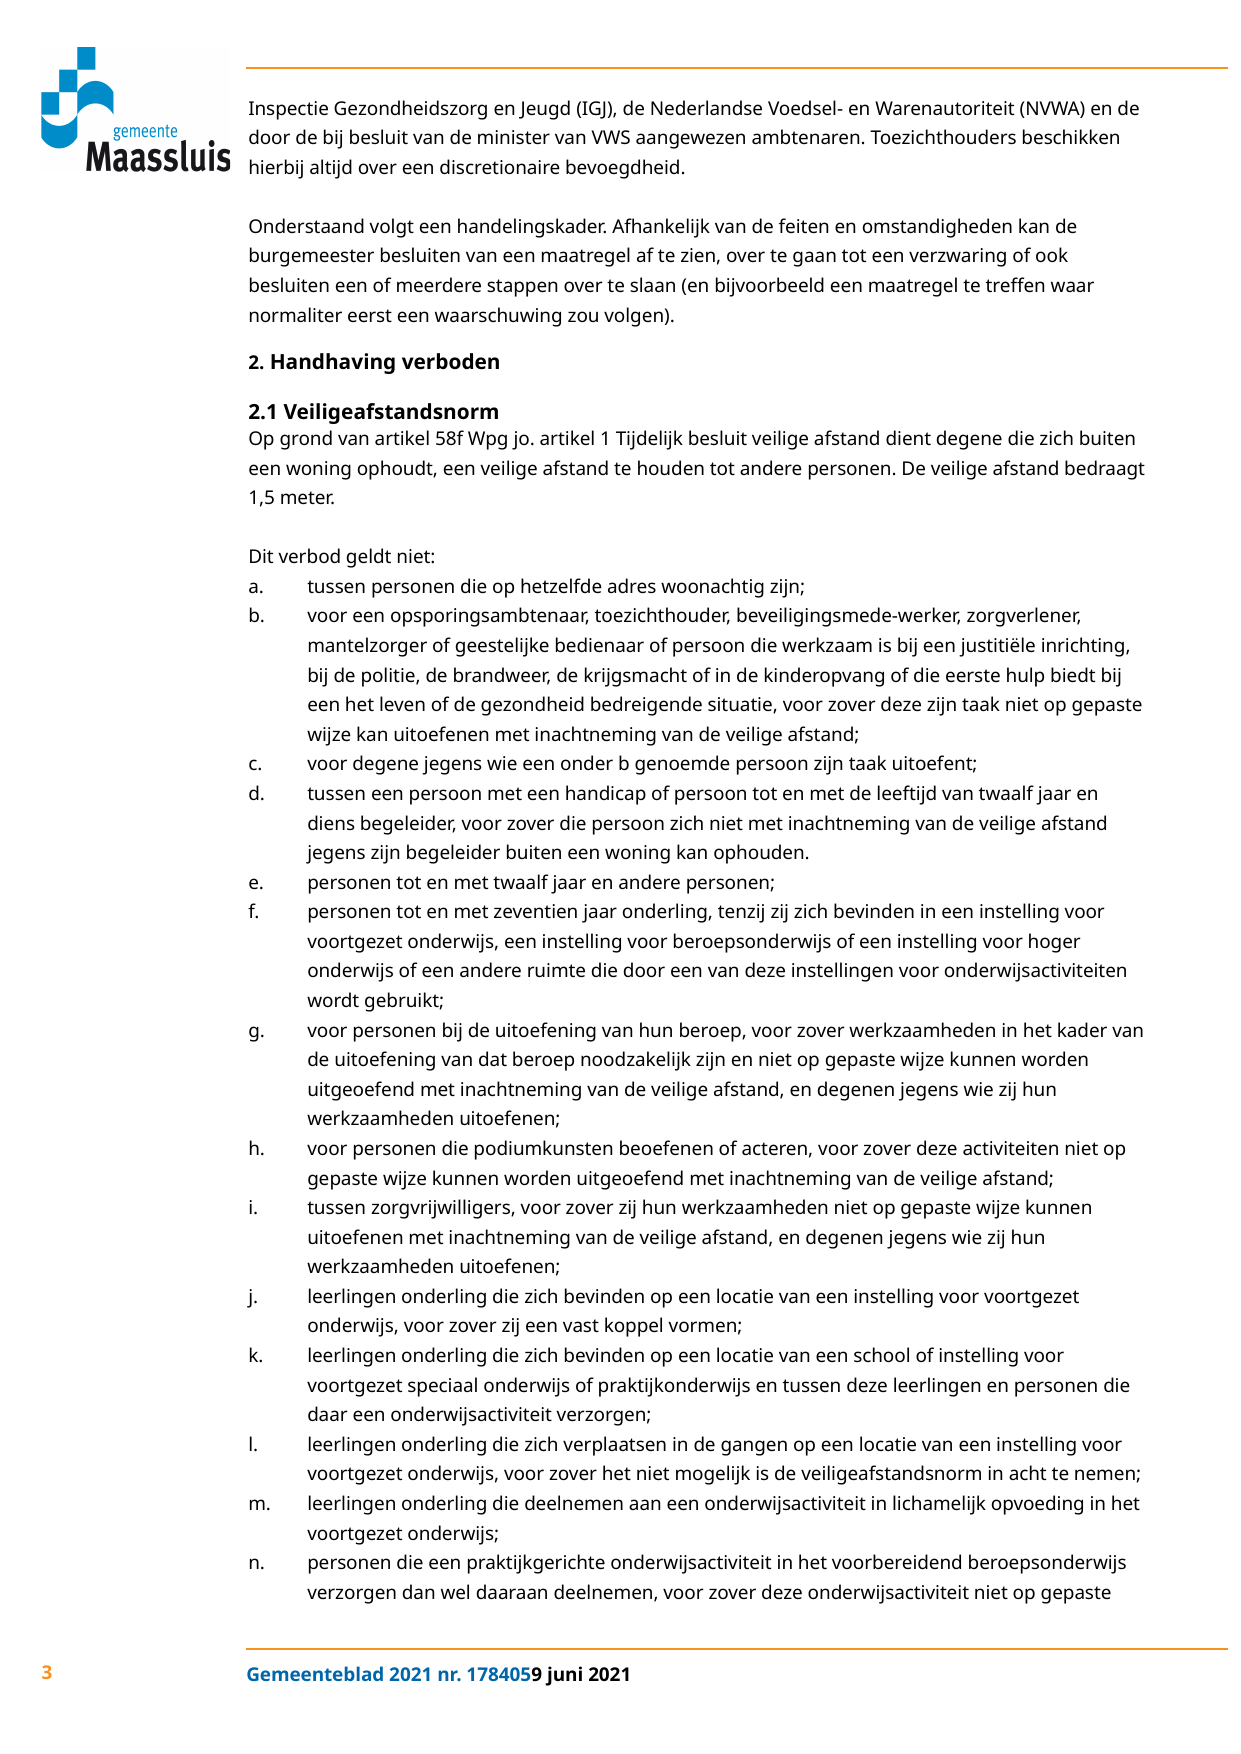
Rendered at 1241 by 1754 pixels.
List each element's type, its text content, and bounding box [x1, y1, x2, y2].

list personen tot en met zeventien jaar onderling, tenzij zij zich bevinden in een instelling voor voortgezet onderwijs, een instelling voor beroepsonderwijs of een instelling voor hoger onderwijs of een andere ruimte die door een van deze instellingen voor onderwijsactiviteiten wordt gebruikt; [248, 898, 1152, 1013]
list personen tot en met twaalf jaar en andere personen; [248, 869, 1152, 895]
list leerlingen onderling die zich verplaatsen in de gangen op een locatie van een instelling voor voortgezet onderwijs, voor zover het niet mogelijk is de veiligeafstandsnorm in acht te nemen; [248, 1431, 1152, 1486]
list voor degene jegens wie een onder b genoemde persoon zijn taak uitoefent; [248, 751, 1152, 776]
list voor een opsporingsambtenaar, toezichthouder, beveiligingsmede-werker, zorgverlener, mantelzorger of geestelijke bedienaar of persoon die werkzaam is bij een justitiële inrichting, bij de politie, de brandweer, de krijgsmacht of in de kinderopvang of die eerste hulp biedt bij een het leven of de gezondheid bedreigende situatie, voor zover deze zijn taak niet op gepaste wijze kan uitoefenen met inachtneming van de veilige afstand; [248, 603, 1152, 747]
list tussen personen die op hetzelfde adres woonachtig zijn; [248, 573, 1152, 599]
list personen die een praktijkgerichte onderwijsactiviteit in het voorbereidend beroepsonderwijs verzorgen dan wel daaraan deelnemen, voor zover deze onderwijsactiviteit niet op gepaste [248, 1549, 1152, 1605]
list voor personen bij de uitoefening van hun beroep, voor zover werkzaamheden in het kader van de uitoefening van dat beroep noodzakelijk zijn en niet op gepaste wijze kunnen worden uitgeoefend met inachtneming van de veilige afstand, en degenen jegens wie zij hun werkzaamheden uitoefenen; [248, 1017, 1152, 1131]
text Onderstaand volgt een handelingskader. Afhankelijk van de feiten en omstandigheden kan de burgemeester besluiten van een maatregel af te zien, over te gaan tot een verzwaring of ook besluiten een of meerdere stappen over te slaan (en bijvoorbeeld een maatregel te treffen waar normaliter eerst een waarschuwing zou volgen). [248, 213, 1152, 328]
text 2. Handhaving verboden [248, 347, 1152, 376]
list tussen een persoon met een handicap of persoon tot en met de leeftijd van twaalf jaar en diens begeleider, voor zover die persoon zich niet met inachtneming van de veilige afstand jegens zijn begeleider buiten een woning kan ophouden. [248, 780, 1152, 865]
list leerlingen onderling die zich bevinden op een locatie van een school of instelling voor voortgezet speciaal onderwijs of praktijkonderwijs en tussen deze leerlingen en personen die daar een onderwijsactiviteit verzorgen; [248, 1342, 1152, 1427]
picture [41, 47, 77, 92]
text Inspectie Gezondheidszorg en Jeugd (IGJ), de Nederlandse Voedsel- en Warenautoriteit (NVWA) en de door de bij besluit van de minister van VWS aangewezen ambtenaren. Toezichthouders beschikken hierbij altijd over een discretionaire bevoegdheid. [248, 95, 1152, 180]
text Op grond van artikel 58f Wpg jo. artikel 1 Tijdelijk besluit veilige afstand dient degene die zich buiten een woning ophoudt, een veilige afstand te houden tot andere personen. De veilige afstand bedraagt 1,5 meter. [248, 425, 1152, 510]
list leerlingen onderling die deelnemen aan een onderwijsactiviteit in lichamelijk opvoeding in het voortgezet onderwijs; [248, 1490, 1152, 1546]
list voor personen die podiumkunsten beoefenen of acteren, voor zover deze activiteiten niet op gepaste wijze kunnen worden uitgeoefend met inachtneming van de veilige afstand; [248, 1135, 1152, 1191]
text Dit verbod geldt niet: [248, 543, 1152, 569]
list leerlingen onderling die zich bevinden op een locatie van een instelling voor voortgezet onderwijs, voor zover zij een vast koppel vormen; [248, 1283, 1152, 1338]
picture [41, 47, 231, 172]
list tussen zorgvrijwilligers, voor zover zij hun werkzaamheden niet op gepaste wijze kunnen uitoefenen met inachtneming van de veilige afstand, en degenen jegens wie zij hun werkzaamheden uitoefenen; [248, 1194, 1152, 1279]
text 2.1 Veiligeafstandsnorm [248, 397, 1152, 425]
